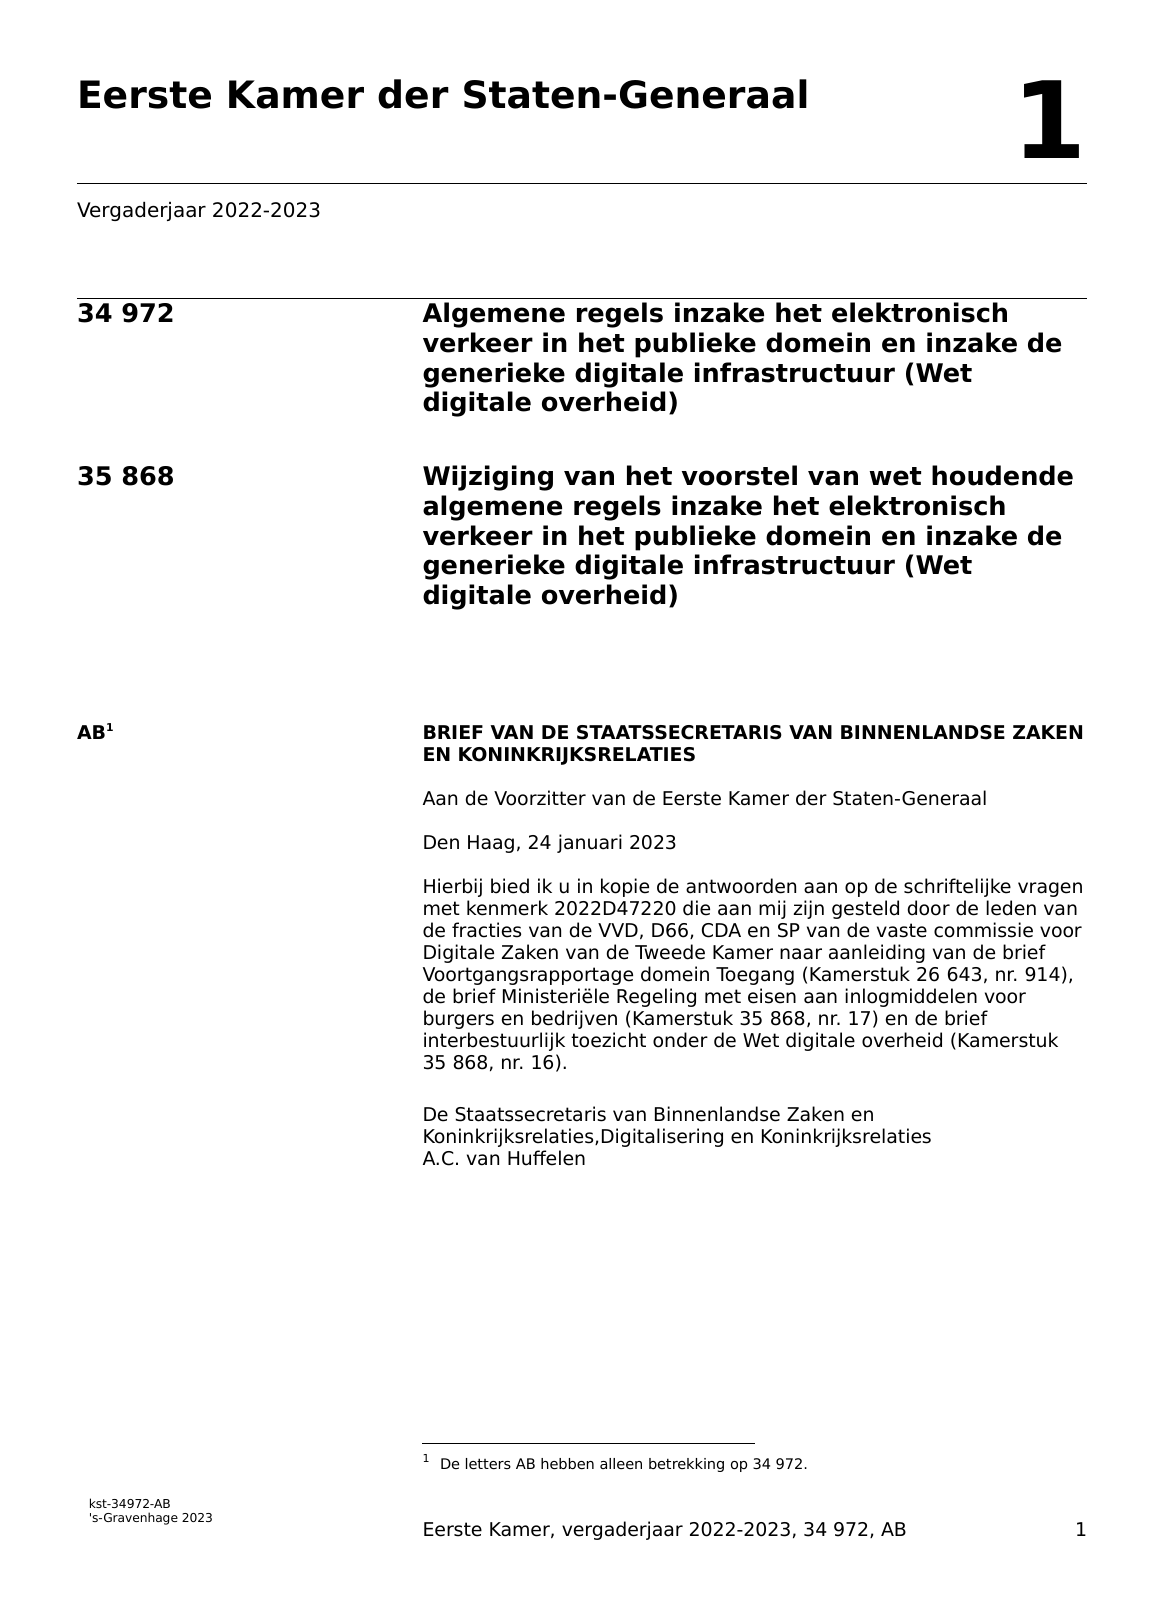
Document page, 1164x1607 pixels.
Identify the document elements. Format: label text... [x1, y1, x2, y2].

subtitle 34 972 Algemene regels inzake het elektronisch verkeer in het publieke domein en inzake de generieke digitale infrastructuur (Wet digitale overheid) [77, 299, 1087, 418]
subtitle AB BRIEF VAN DE STAATSSECRETARIS VAN BINNENLANDSE ZAKEN EN KONINKRIJKSRELATIES [77, 722, 1087, 766]
table_header 1 [886, 59, 1087, 183]
table_cell Vergaderjaar 2022-2023 [77, 184, 1087, 298]
text Hierbij bied ik u in kopie de antwoorden aan op de schriftelijke vragen met kenmerk 2022D47220 die aan mij zijn gesteld door de leden van de fracties van de VVD, D66, CDA en SP van de vaste commissie voor Digitale Zaken van de Tweede Kamer naar aanleiding van de brief Voortgangsrapportage domein Toegang (Kamerstuk 26 643, nr. 914), de brief Ministeriële Regeling met eisen aan inlogmiddelen voor burgers en bedrijven (Kamerstuk 35 868, nr. 17) en de brief interbestuurlijk toezicht onder de Wet digitale overheid (Kamerstuk 35 868, nr. 16). [422, 876, 1087, 1074]
table_header Eerste Kamer der Staten-Generaal [77, 59, 886, 183]
text Den Haag, 24 januari 2023 [422, 832, 1087, 854]
text De letters AB hebben alleen betrekking op 34 972. [422, 1452, 1087, 1474]
text Aan de Voorzitter van de Eerste Kamer der Staten-Generaal [422, 788, 1087, 810]
text De Staatssecretaris van Binnenlandse Zaken en Koninkrijksrelaties,Digitalisering en Koninkrijksrelaties A.C. van Huffelen [422, 1104, 1087, 1170]
text kst-34972-AB [88, 1497, 323, 1511]
text 's-Gravenhage 2023 [88, 1511, 323, 1525]
subtitle 35 868 Wijziging van het voorstel van wet houdende algemene regels inzake het elektronisch verkeer in het publieke domein en inzake de generieke digitale infrastructuur (Wet digitale overheid) [77, 462, 1087, 611]
